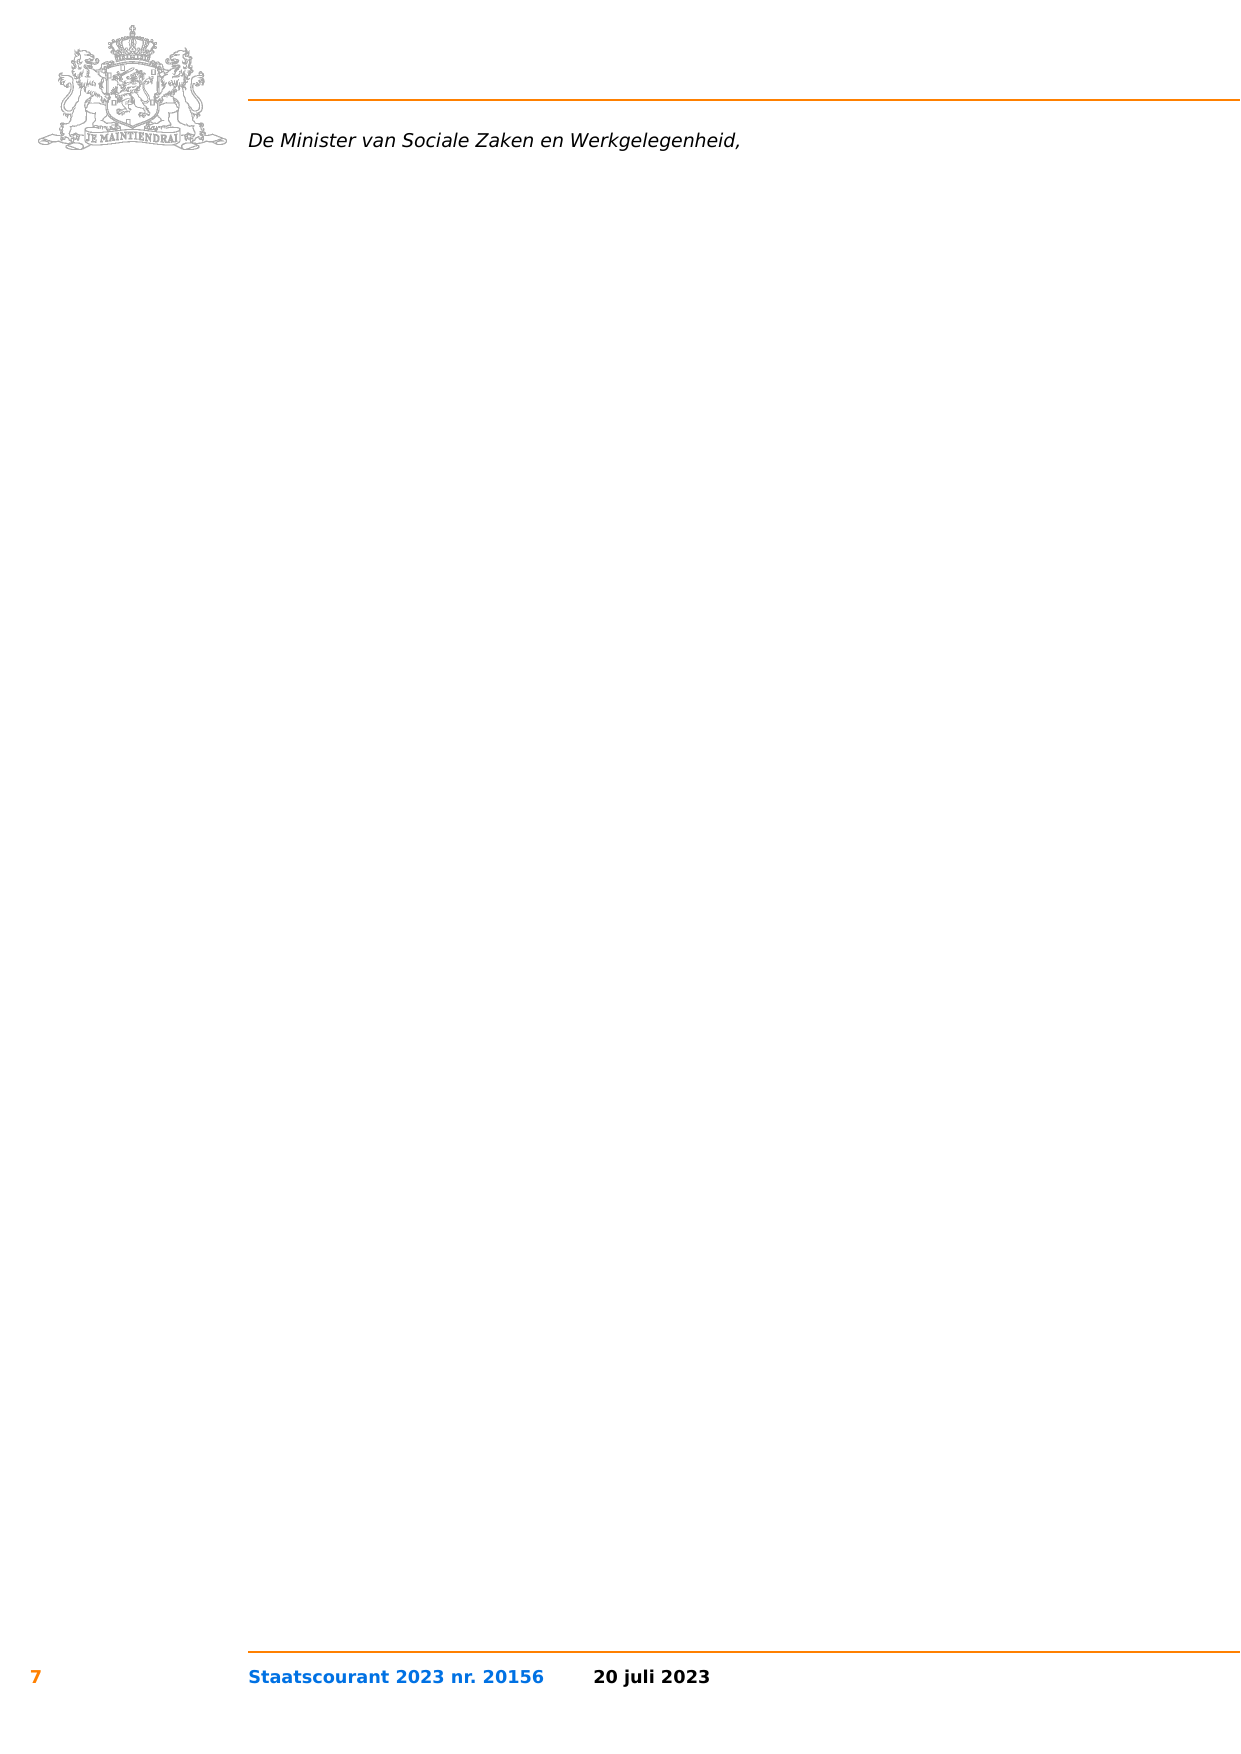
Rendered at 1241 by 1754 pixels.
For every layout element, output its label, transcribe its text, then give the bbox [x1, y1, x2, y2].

picture [38, 25, 227, 150]
text De Minister van Sociale Zaken en Werkgelegenheid, [248, 130, 1163, 152]
